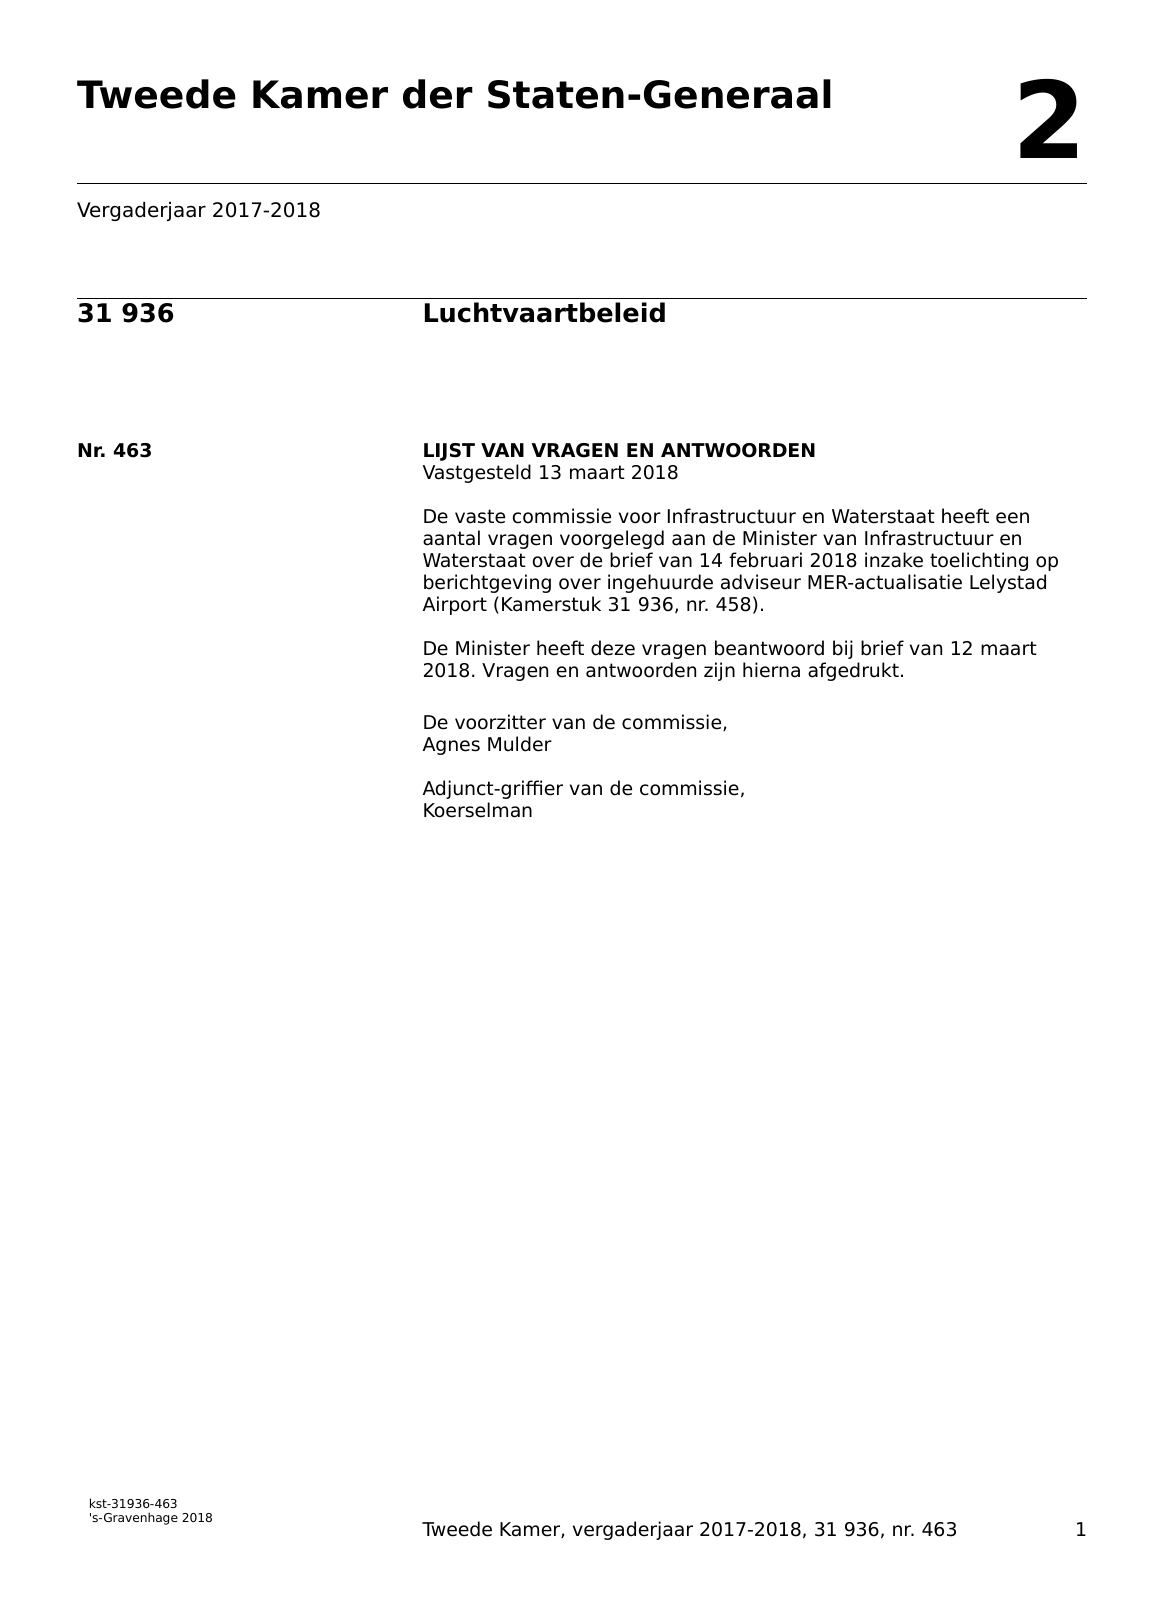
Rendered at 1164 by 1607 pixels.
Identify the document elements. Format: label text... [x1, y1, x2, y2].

table_cell Vergaderjaar 2017-2018 [77, 184, 1087, 298]
text 's-Gravenhage 2018 [88, 1511, 323, 1525]
text kst-31936-463 [88, 1497, 323, 1511]
text De vaste commissie voor Infrastructuur en Waterstaat heeft een aantal vragen voorgelegd aan de Minister van Infrastructuur en Waterstaat over de brief van 14 februari 2018 inzake toelichting op berichtgeving over ingehuurde adviseur MER-actualisatie Lelystad Airport (Kamerstuk 31 936, nr. 458). [422, 506, 1087, 616]
text Vastgesteld 13 maart 2018 [422, 462, 1087, 484]
subtitle Nr. 463 LIJST VAN VRAGEN EN ANTWOORDEN [77, 440, 1087, 462]
subtitle 31 936 Luchtvaartbeleid [77, 299, 1087, 329]
text De voorzitter van de commissie, Agnes Mulder [422, 712, 1087, 756]
text De Minister heeft deze vragen beantwoord bij brief van 12 maart 2018. Vragen en antwoorden zijn hierna afgedrukt. [422, 638, 1087, 682]
text Adjunct-griffier van de commissie, Koerselman [422, 778, 1087, 822]
table_header Tweede Kamer der Staten-Generaal [77, 59, 886, 183]
table_header 2 [886, 59, 1087, 183]
